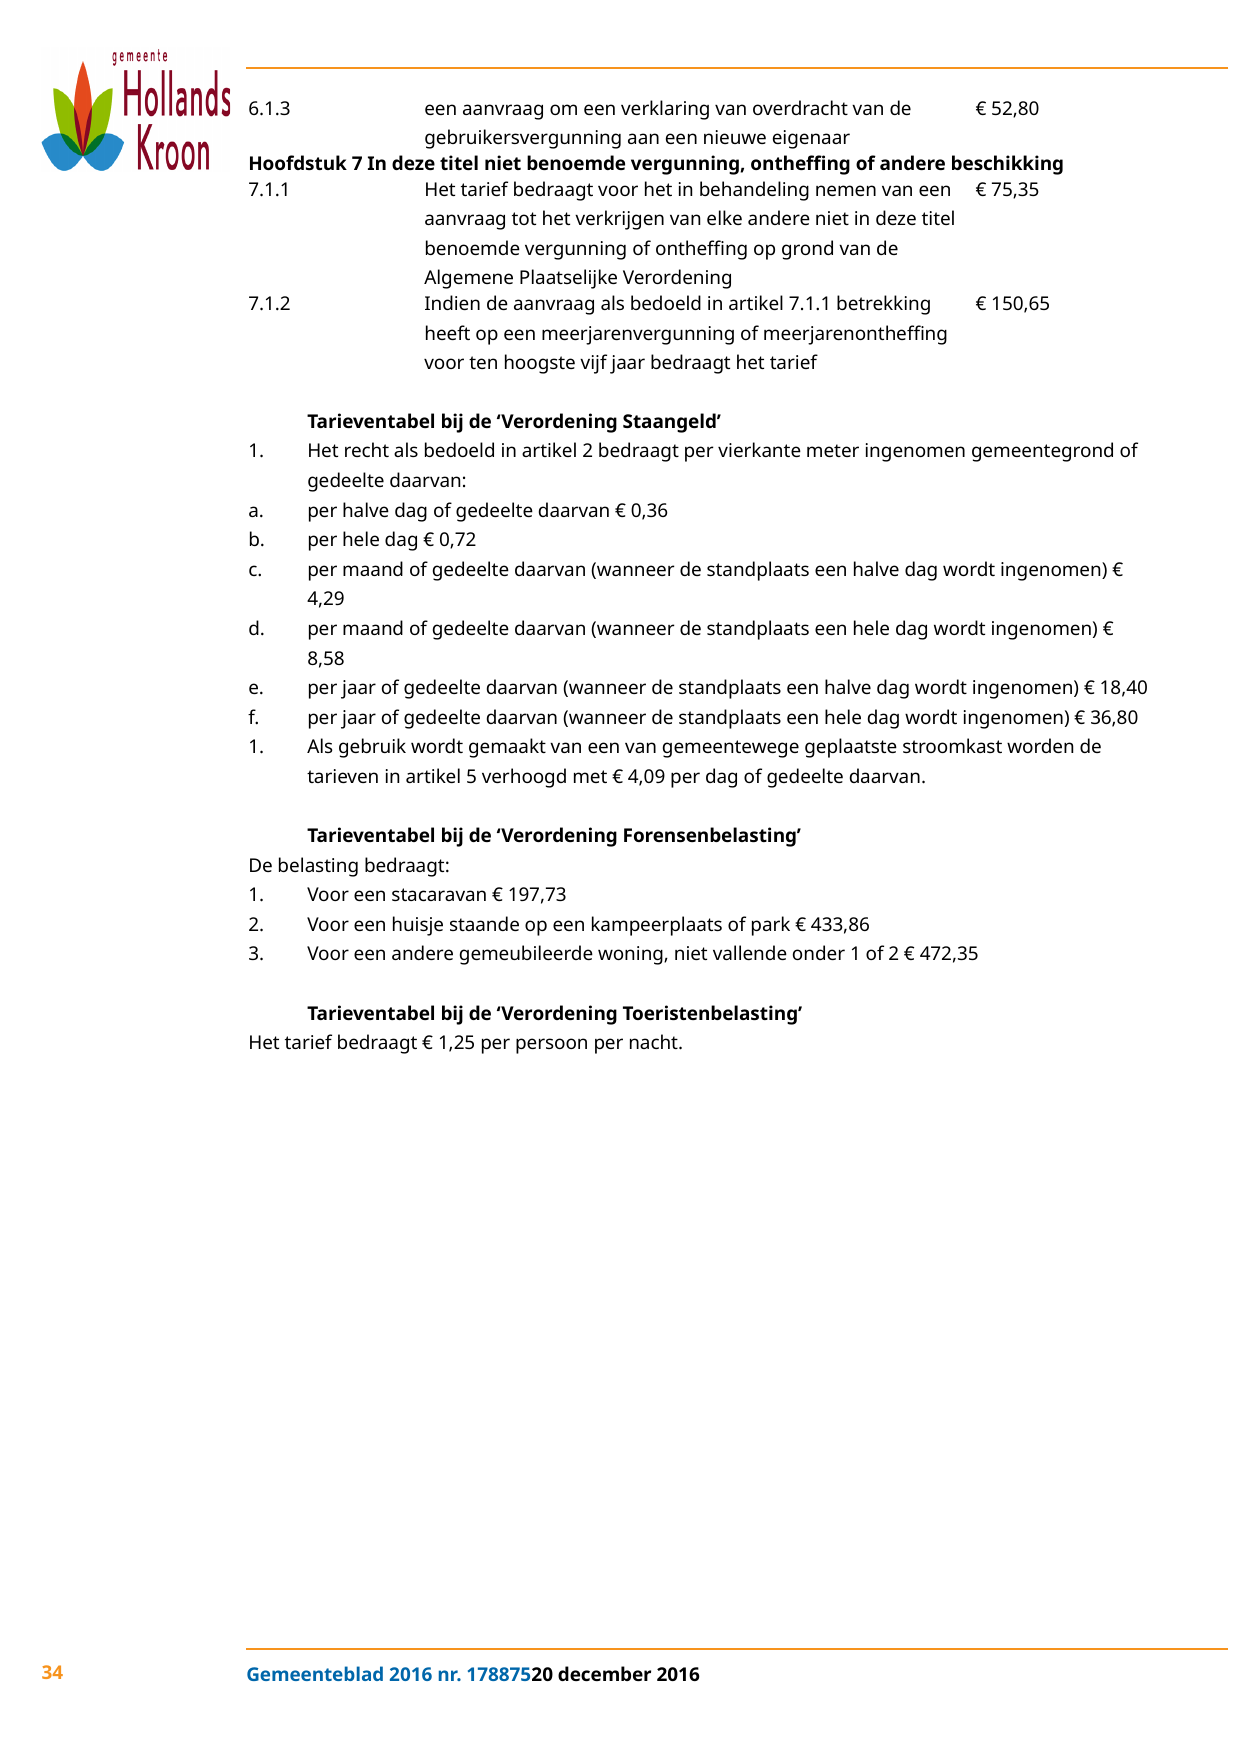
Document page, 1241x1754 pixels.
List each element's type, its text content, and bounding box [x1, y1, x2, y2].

list Voor een stacaravan € 197,73 [248, 881, 1152, 907]
list per maand of gedeelte daarvan (wanneer de standplaats een hele dag wordt ingenomen) € 8,58 [248, 615, 1152, 670]
list per jaar of gedeelte daarvan (wanneer de standplaats een halve dag wordt ingenomen) € 18,40 [248, 674, 1152, 700]
table_cell een aanvraag om een verklaring van overdracht van de gebruikersvergunning aan een nieuwe eigenaar [424, 95, 975, 150]
picture [41, 47, 231, 172]
table_cell € 150,65 [975, 290, 1152, 375]
table_cell 7.1.2 [248, 290, 424, 375]
table_cell 6.1.3 [248, 95, 424, 150]
list Voor een andere gemeubileerde woning, niet vallende onder 1 of 2 € 472,35 [248, 941, 1152, 966]
text Het tarief bedraagt € 1,25 per persoon per nacht. [248, 1029, 1152, 1055]
list per jaar of gedeelte daarvan (wanneer de standplaats een hele dag wordt ingenomen) € 36,80 [248, 704, 1152, 729]
list Voor een huisje staande op een kampeerplaats of park € 433,86 [248, 911, 1152, 937]
text De belasting bedraagt: [248, 852, 1152, 877]
table_cell € 52,80 [975, 95, 1152, 150]
list Tarieventabel bij de ‘Verordening Staangeld’ [248, 408, 1152, 434]
list per hele dag € 0,72 [248, 526, 1152, 552]
table_cell € 75,35 [975, 176, 1152, 290]
table_cell Indien de aanvraag als bedoeld in artikel 7.1.1 betrekking heeft op een meerjarenvergunning of meerjarenontheffing voor ten hoogste vijf jaar bedraagt het tarief [424, 290, 975, 375]
table_cell Hoofdstuk 7 In deze titel niet benoemde vergunning, ontheffing of andere beschikking [248, 150, 1152, 176]
list per halve dag of gedeelte daarvan € 0,36 [248, 497, 1152, 522]
table_cell 7.1.1 [248, 176, 424, 290]
list Het recht als bedoeld in artikel 2 bedraagt per vierkante meter ingenomen gemeentegrond of gedeelte daarvan: [248, 438, 1152, 493]
list Tarieventabel bij de ‘Verordening Forensenbelasting’ [248, 822, 1152, 848]
list Als gebruik wordt gemaakt van een van gemeentewege geplaatste stroomkast worden de tarieven in artikel 5 verhoogd met € 4,09 per dag of gedeelte daarvan. [248, 733, 1152, 789]
table_cell Het tarief bedraagt voor het in behandeling nemen van een aanvraag tot het verkrijgen van elke andere niet in deze titel benoemde vergunning of ontheffing op grond van de Algemene Plaatselijke Verordening [424, 176, 975, 290]
list per maand of gedeelte daarvan (wanneer de standplaats een halve dag wordt ingenomen) € 4,29 [248, 556, 1152, 611]
list Tarieventabel bij de ‘Verordening Toeristenbelasting’ [248, 1000, 1152, 1025]
